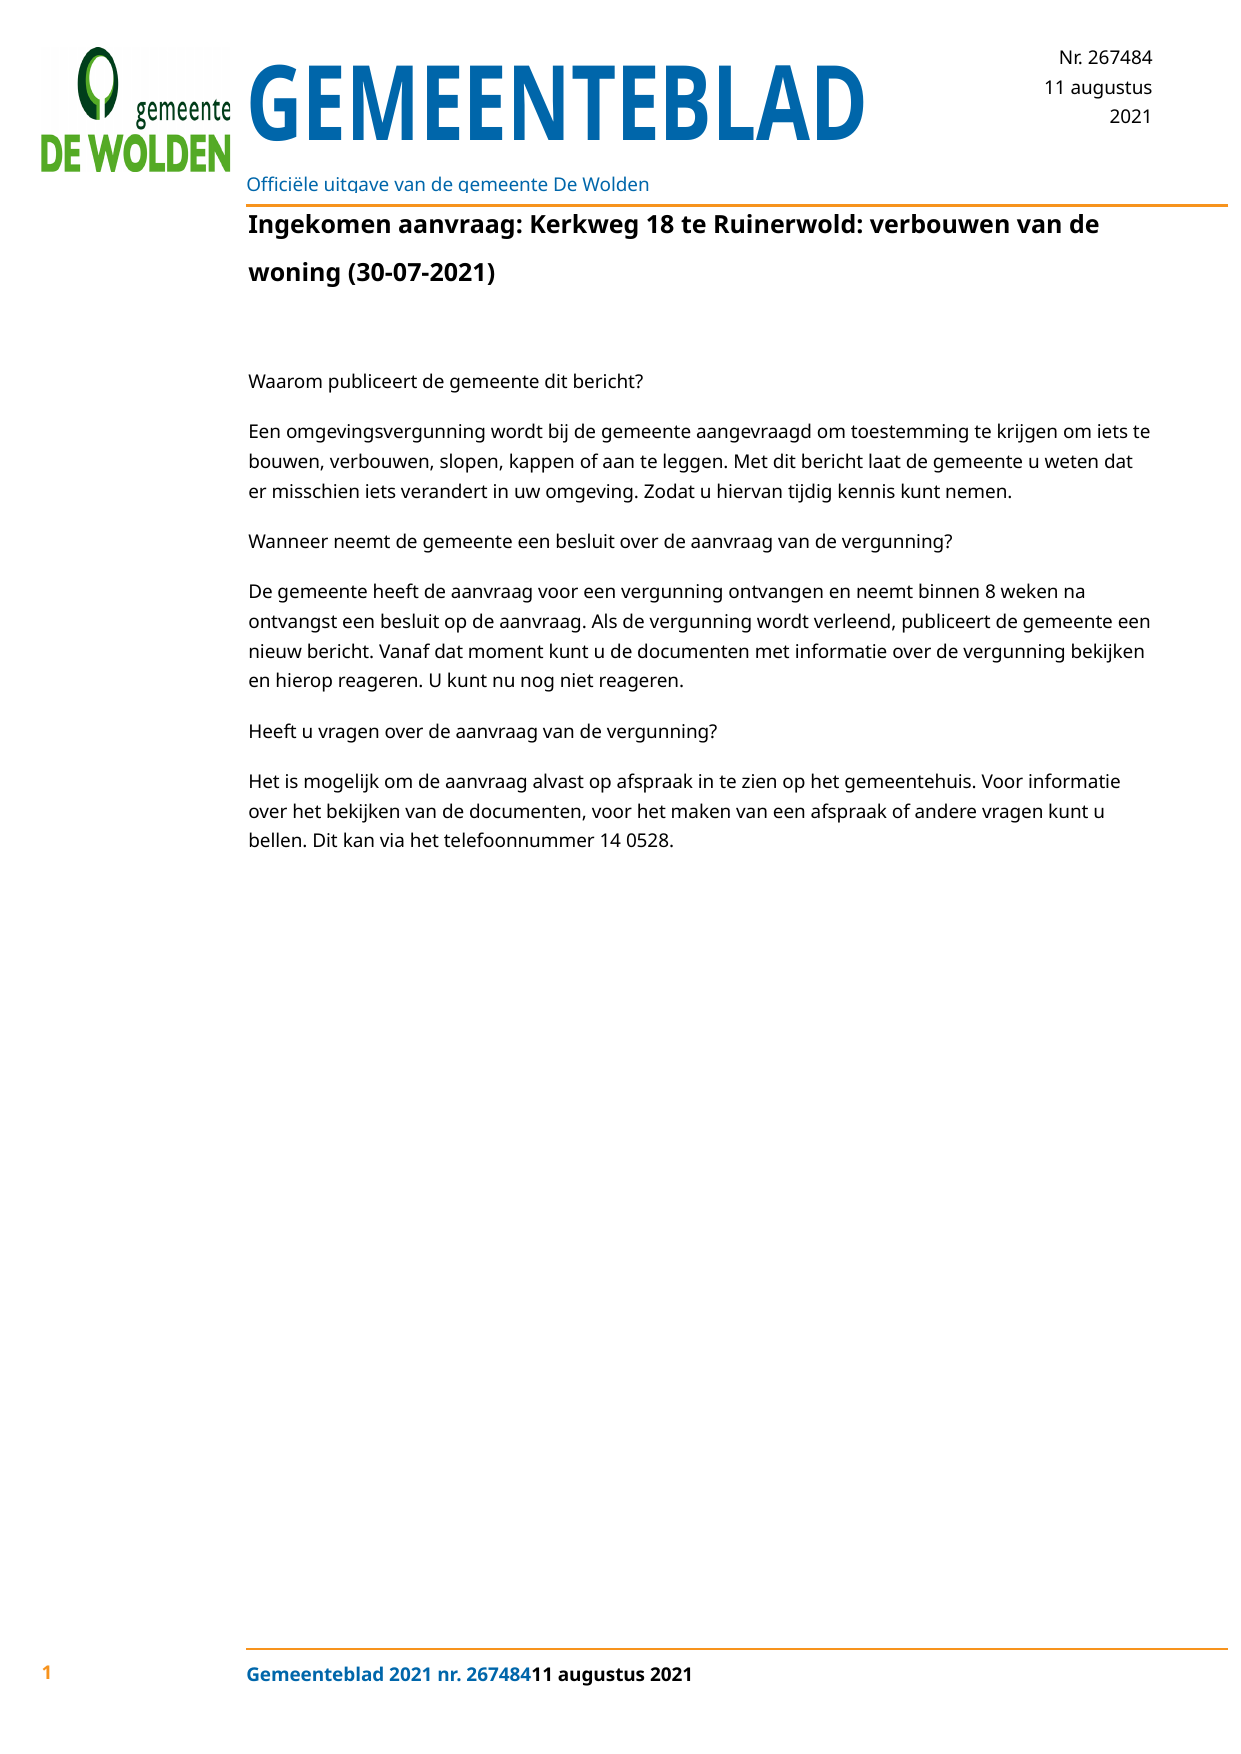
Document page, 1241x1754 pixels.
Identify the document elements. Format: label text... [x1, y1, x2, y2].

text Het is mogelijk om de aanvraag alvast op afspraak in te zien op het gemeentehuis. Voor informatie over het bekijken van de documenten, voor het maken van een afspraak of andere vragen kunt u bellen. Dit kan via het telefoonnummer 14 0528. [248, 768, 1152, 853]
text Wanneer neemt de gemeente een besluit over de aanvraag van de vergunning? [248, 528, 1152, 554]
text De gemeente heeft de aanvraag voor een vergunning ontvangen en neemt binnen 8 weken na ontvangst een besluit op de aanvraag. Als de vergunning wordt verleend, publiceert de gemeente een nieuw bericht. Vanaf dat moment kunt u de documenten met informatie over de vergunning bekijken en hierop reageren. U kunt nu nog niet reageren. [248, 579, 1152, 693]
text Waarom publiceert de gemeente dit bericht? [248, 368, 1152, 394]
picture [41, 47, 231, 172]
text Heeft u vragen over de aanvraag van de vergunning? [248, 718, 1152, 744]
text Ingekomen aanvraag: Kerkweg 18 te Ruinerwold: verbouwen van de woning (30-07-2021) [248, 207, 1152, 288]
text Een omgevingsvergunning wordt bij de gemeente aangevraagd om toestemming te krijgen om iets te bouwen, verbouwen, slopen, kappen of aan te leggen. Met dit bericht laat de gemeente u weten dat er misschien iets verandert in uw omgeving. Zodat u hiervan tijdig kennis kunt nemen. [248, 419, 1152, 504]
